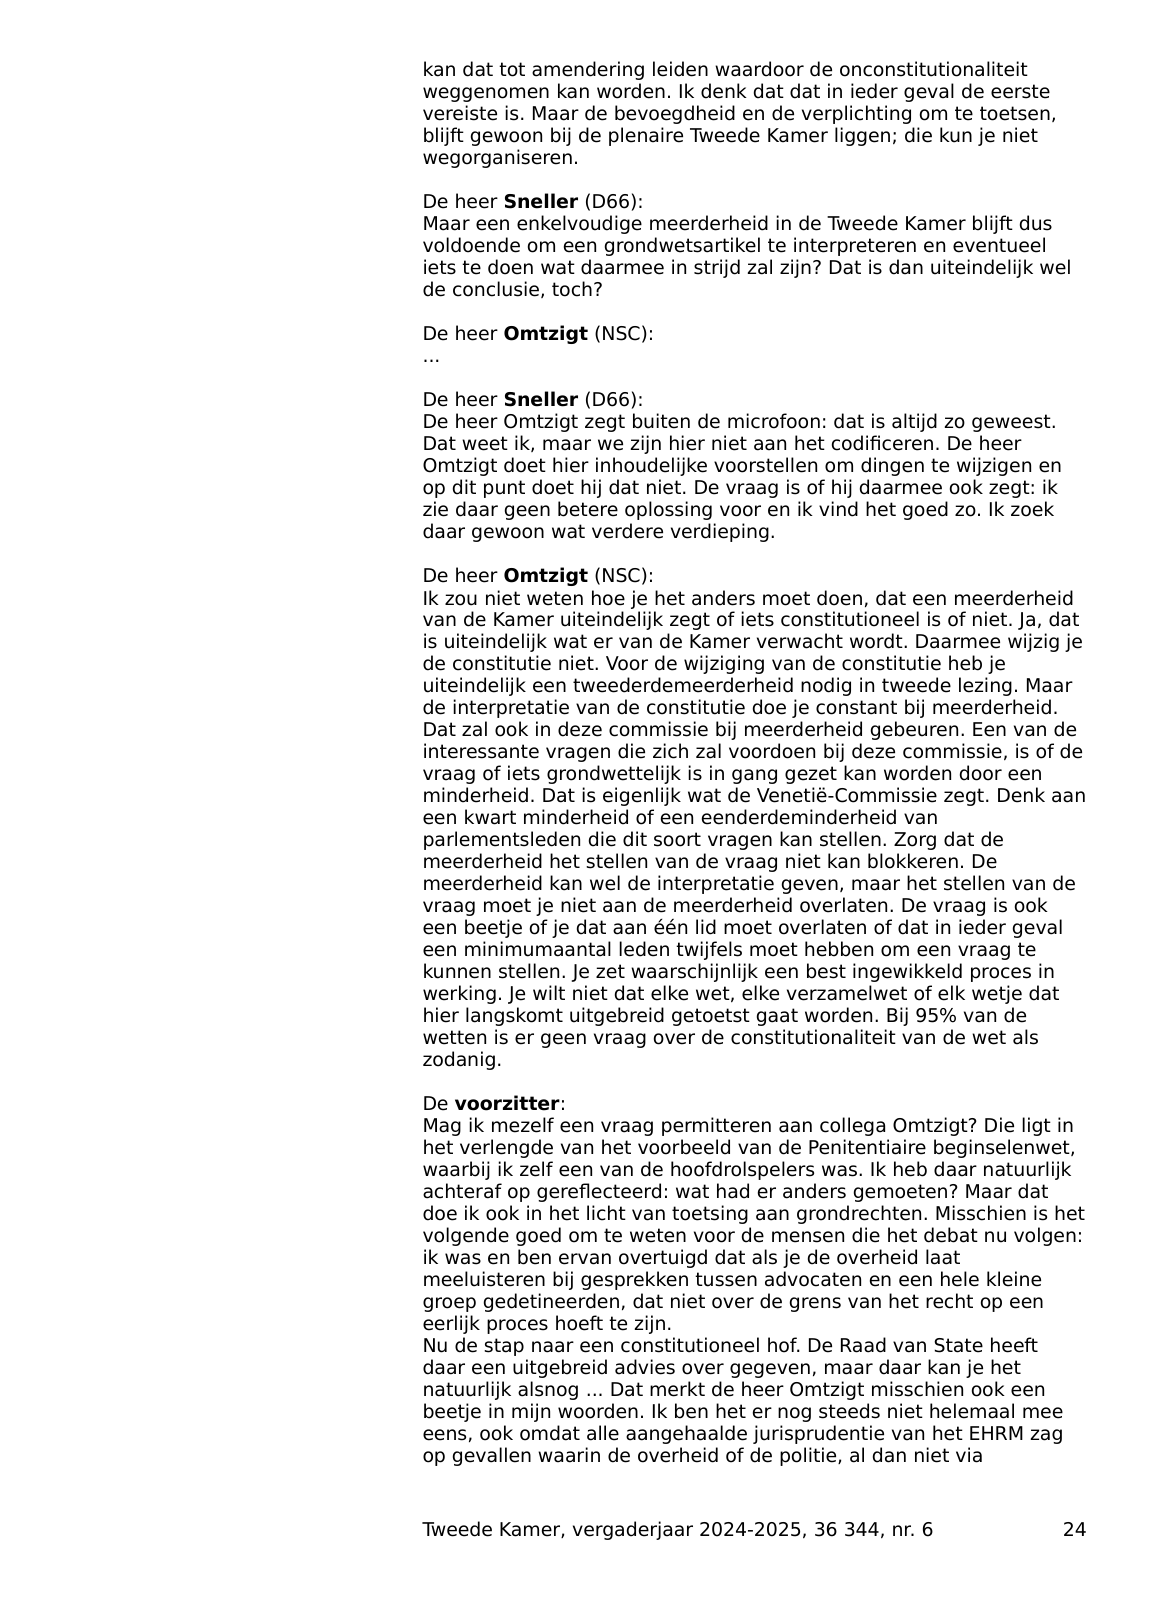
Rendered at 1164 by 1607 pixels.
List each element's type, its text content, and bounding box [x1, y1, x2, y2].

text De heer Sneller (D66): [422, 389, 1087, 411]
text Ik zou niet weten hoe je het anders moet doen, dat een meerderheid van de Kamer uiteindelijk zegt of iets constitutioneel is of niet. Ja, dat is uiteindelijk wat er van de Kamer verwacht wordt. Daarmee wijzig je de constitutie niet. Voor de wijziging van de constitutie heb je uiteindelijk een tweederdemeerderheid nodig in tweede lezing. Maar de interpretatie van de constitutie doe je constant bij meerderheid. Dat zal ook in deze commissie bij meerderheid gebeuren. Een van de interessante vragen die zich zal voordoen bij deze commissie, is of de vraag of iets grondwettelijk is in gang gezet kan worden door een minderheid. Dat is eigenlijk wat de Venetië-Commissie zegt. Denk aan een kwart minderheid of een eenderdeminderheid van parlementsleden die dit soort vragen kan stellen. Zorg dat de meerderheid het stellen van de vraag niet kan blokkeren. De meerderheid kan wel de interpretatie geven, maar het stellen van de vraag moet je niet aan de meerderheid overlaten. De vraag is ook een beetje of je dat aan één lid moet overlaten of dat in ieder geval een minimumaantal leden twijfels moet hebben om een vraag te kunnen stellen. Je zet waarschijnlijk een best ingewikkeld proces in werking. Je wilt niet dat elke wet, elke verzamelwet of elk wetje dat hier langskomt uitgebreid getoetst gaat worden. Bij 95% van de wetten is er geen vraag over de constitutionaliteit van de wet als zodanig. [422, 587, 1087, 1071]
text De heer Omtzigt zegt buiten de microfoon: dat is altijd zo geweest. Dat weet ik, maar we zijn hier niet aan het codificeren. De heer Omtzigt doet hier inhoudelijke voorstellen om dingen te wijzigen en op dit punt doet hij dat niet. De vraag is of hij daarmee ook zegt: ik zie daar geen betere oplossing voor en ik vind het goed zo. Ik zoek daar gewoon wat verdere verdieping. [422, 411, 1087, 543]
text Maar een enkelvoudige meerderheid in de Tweede Kamer blijft dus voldoende om een grondwetsartikel te interpreteren en eventueel iets te doen wat daarmee in strijd zal zijn? Dat is dan uiteindelijk wel de conclusie, toch? [422, 213, 1087, 301]
text De heer Sneller (D66): [422, 191, 1087, 213]
text De heer Omtzigt (NSC): [422, 565, 1087, 587]
text Nu de stap naar een constitutioneel hof. De Raad van State heeft daar een uitgebreid advies over gegeven, maar daar kan je het natuurlijk alsnog ... Dat merkt de heer Omtzigt misschien ook een beetje in mijn woorden. Ik ben het er nog steeds niet helemaal mee eens, ook omdat alle aangehaalde jurisprudentie van het EHRM zag op gevallen waarin de overheid of de politie, al dan niet via [422, 1335, 1087, 1467]
text Mag ik mezelf een vraag permitteren aan collega Omtzigt? Die ligt in het verlengde van het voorbeeld van de Penitentiaire beginselenwet, waarbij ik zelf een van de hoofdrolspelers was. Ik heb daar natuurlijk achteraf op gereflecteerd: wat had er anders gemoeten? Maar dat doe ik ook in het licht van toetsing aan grondrechten. Misschien is het volgende goed om te weten voor de mensen die het debat nu volgen: ik was en ben ervan overtuigd dat als je de overheid laat meeluisteren bij gesprekken tussen advocaten en een hele kleine groep gedetineerden, dat niet over de grens van het recht op een eerlijk proces hoeft te zijn. [422, 1115, 1087, 1335]
text De heer Omtzigt (NSC): [422, 323, 1087, 345]
text De voorzitter: [422, 1093, 1087, 1115]
text kan dat tot amendering leiden waardoor de onconstitutionaliteit weggenomen kan worden. Ik denk dat dat in ieder geval de eerste vereiste is. Maar de bevoegdheid en de verplichting om te toetsen, blijft gewoon bij de plenaire Tweede Kamer liggen; die kun je niet wegorganiseren. [422, 59, 1087, 169]
text ... [422, 345, 1087, 367]
